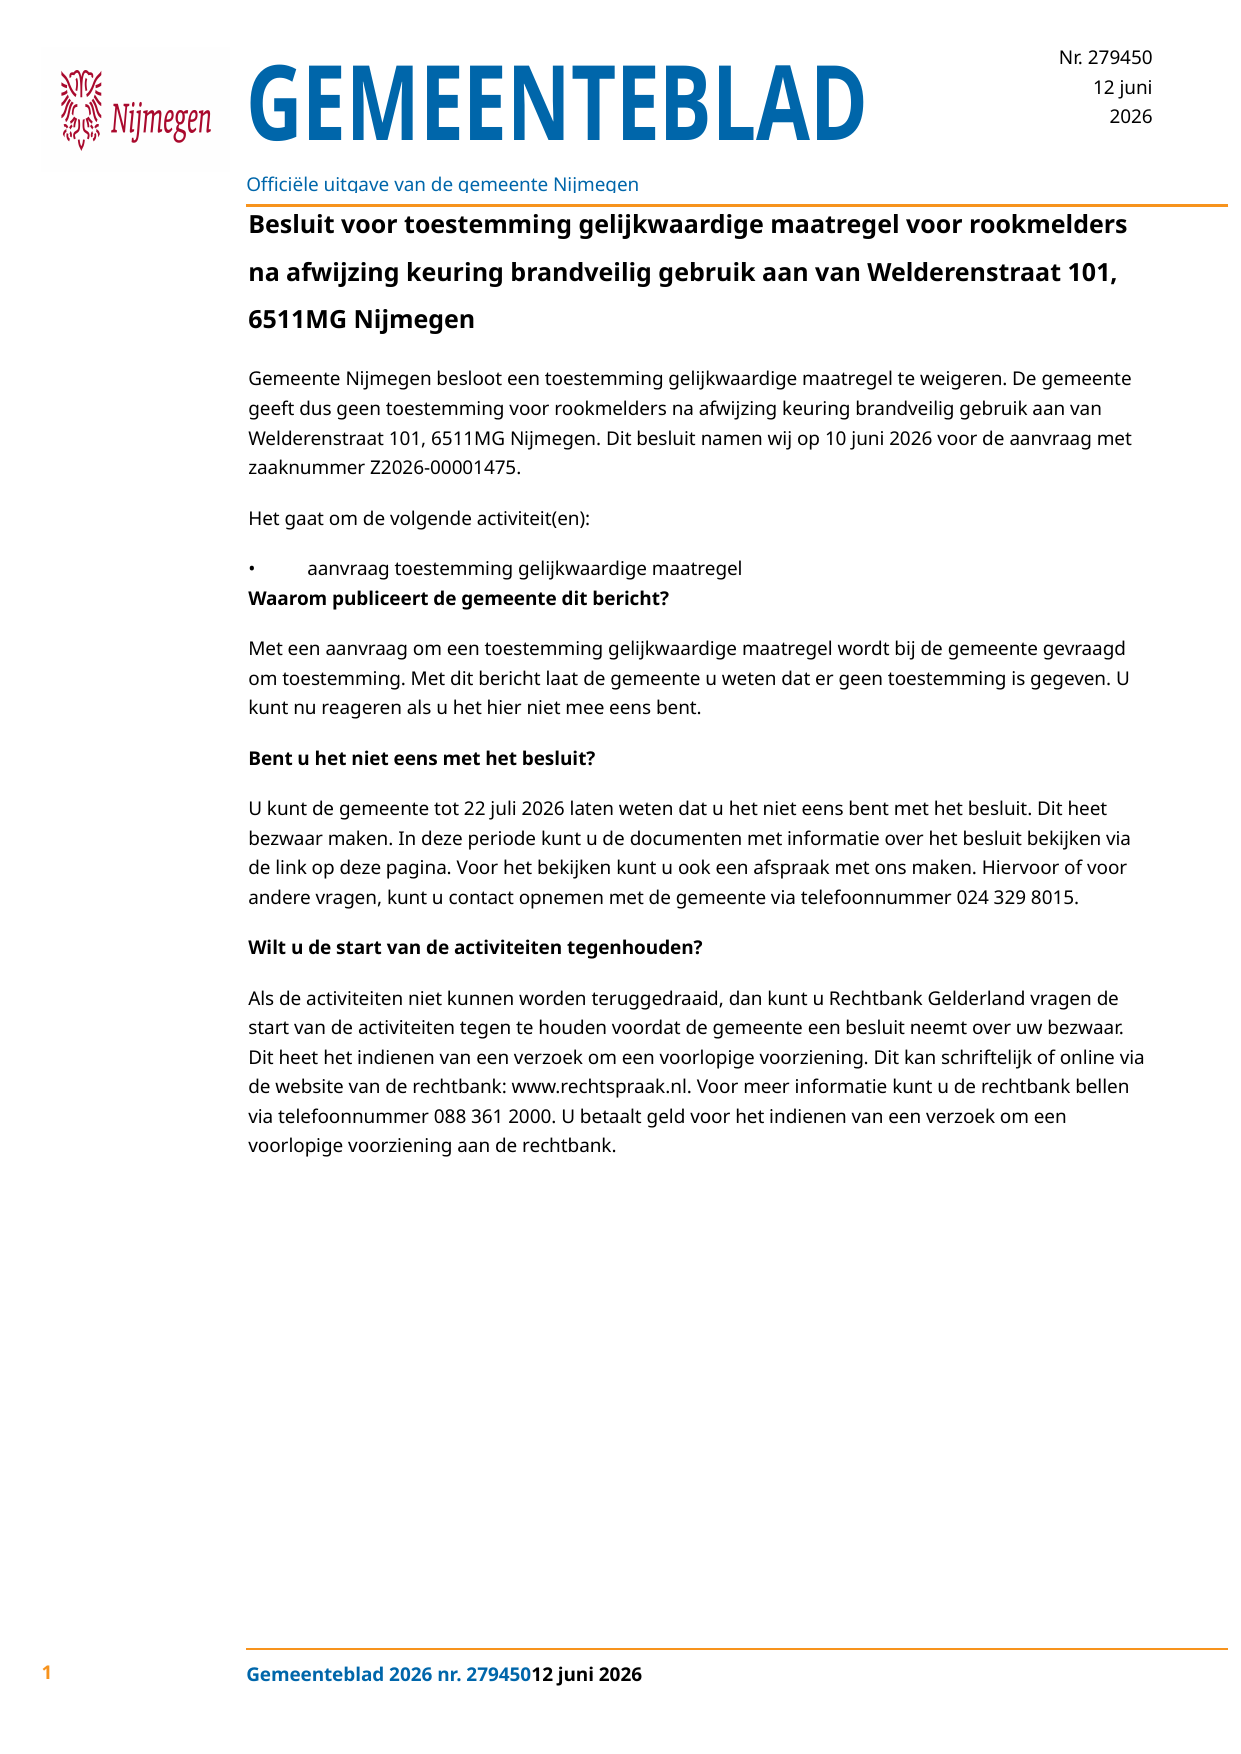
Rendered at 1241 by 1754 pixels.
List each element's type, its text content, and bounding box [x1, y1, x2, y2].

text Besluit voor toestemming gelijkwaardige maatregel voor rookmelders na afwijzing keuring brandveilig gebruik aan van Welderenstraat 101, 6511MG Nijmegen [248, 207, 1152, 336]
text U kunt de gemeente tot 22 juli 2026 laten weten dat u het niet eens bent met het besluit. Dit heet bezwaar maken. In deze periode kunt u de documenten met informatie over het besluit bekijken via de link op deze pagina. Voor het bekijken kunt u ook een afspraak met ons maken. Hiervoor of voor andere vragen, kunt u contact opnemen met de gemeente via telefoonnummer 024 329 8015. [248, 795, 1152, 909]
list aanvraag toestemming gelijkwaardige maatregel [248, 555, 1152, 581]
picture [41, 47, 231, 172]
text Het gaat om de volgende activiteit(en): [248, 505, 1152, 530]
text Gemeente Nijmegen besloot een toestemming gelijkwaardige maatregel te weigeren. De gemeente geeft dus geen toestemming voor rookmelders na afwijzing keuring brandveilig gebruik aan van Welderenstraat 101, 6511MG Nijmegen. Dit besluit namen wij op 10 juni 2026 voor de aanvraag met zaaknummer Z2026-00001475. [248, 366, 1152, 480]
text Bent u het niet eens met het besluit? [248, 745, 1152, 770]
text Met een aanvraag om een toestemming gelijkwaardige maatregel wordt bij de gemeente gevraagd om toestemming. Met dit bericht laat de gemeente u weten dat er geen toestemming is gegeven. U kunt nu reageren als u het hier niet mee eens bent. [248, 635, 1152, 720]
text Als de activiteiten niet kunnen worden teruggedraaid, dan kunt u Rechtbank Gelderland vragen de start van de activiteiten tegen te houden voordat de gemeente een besluit neemt over uw bezwaar. Dit heet het indienen van een verzoek om een voorlopige voorziening. Dit kan schriftelijk of online via de website van de rechtbank: www.rechtspraak.nl. Voor meer informatie kunt u de rechtbank bellen via telefoonnummer 088 361 2000. U betaalt geld voor het indienen van een verzoek om een voorlopige voorziening aan de rechtbank. [248, 985, 1152, 1158]
text Wilt u de start van de activiteiten tegenhouden? [248, 934, 1152, 960]
text Waarom publiceert de gemeente dit bericht? [248, 585, 1152, 610]
